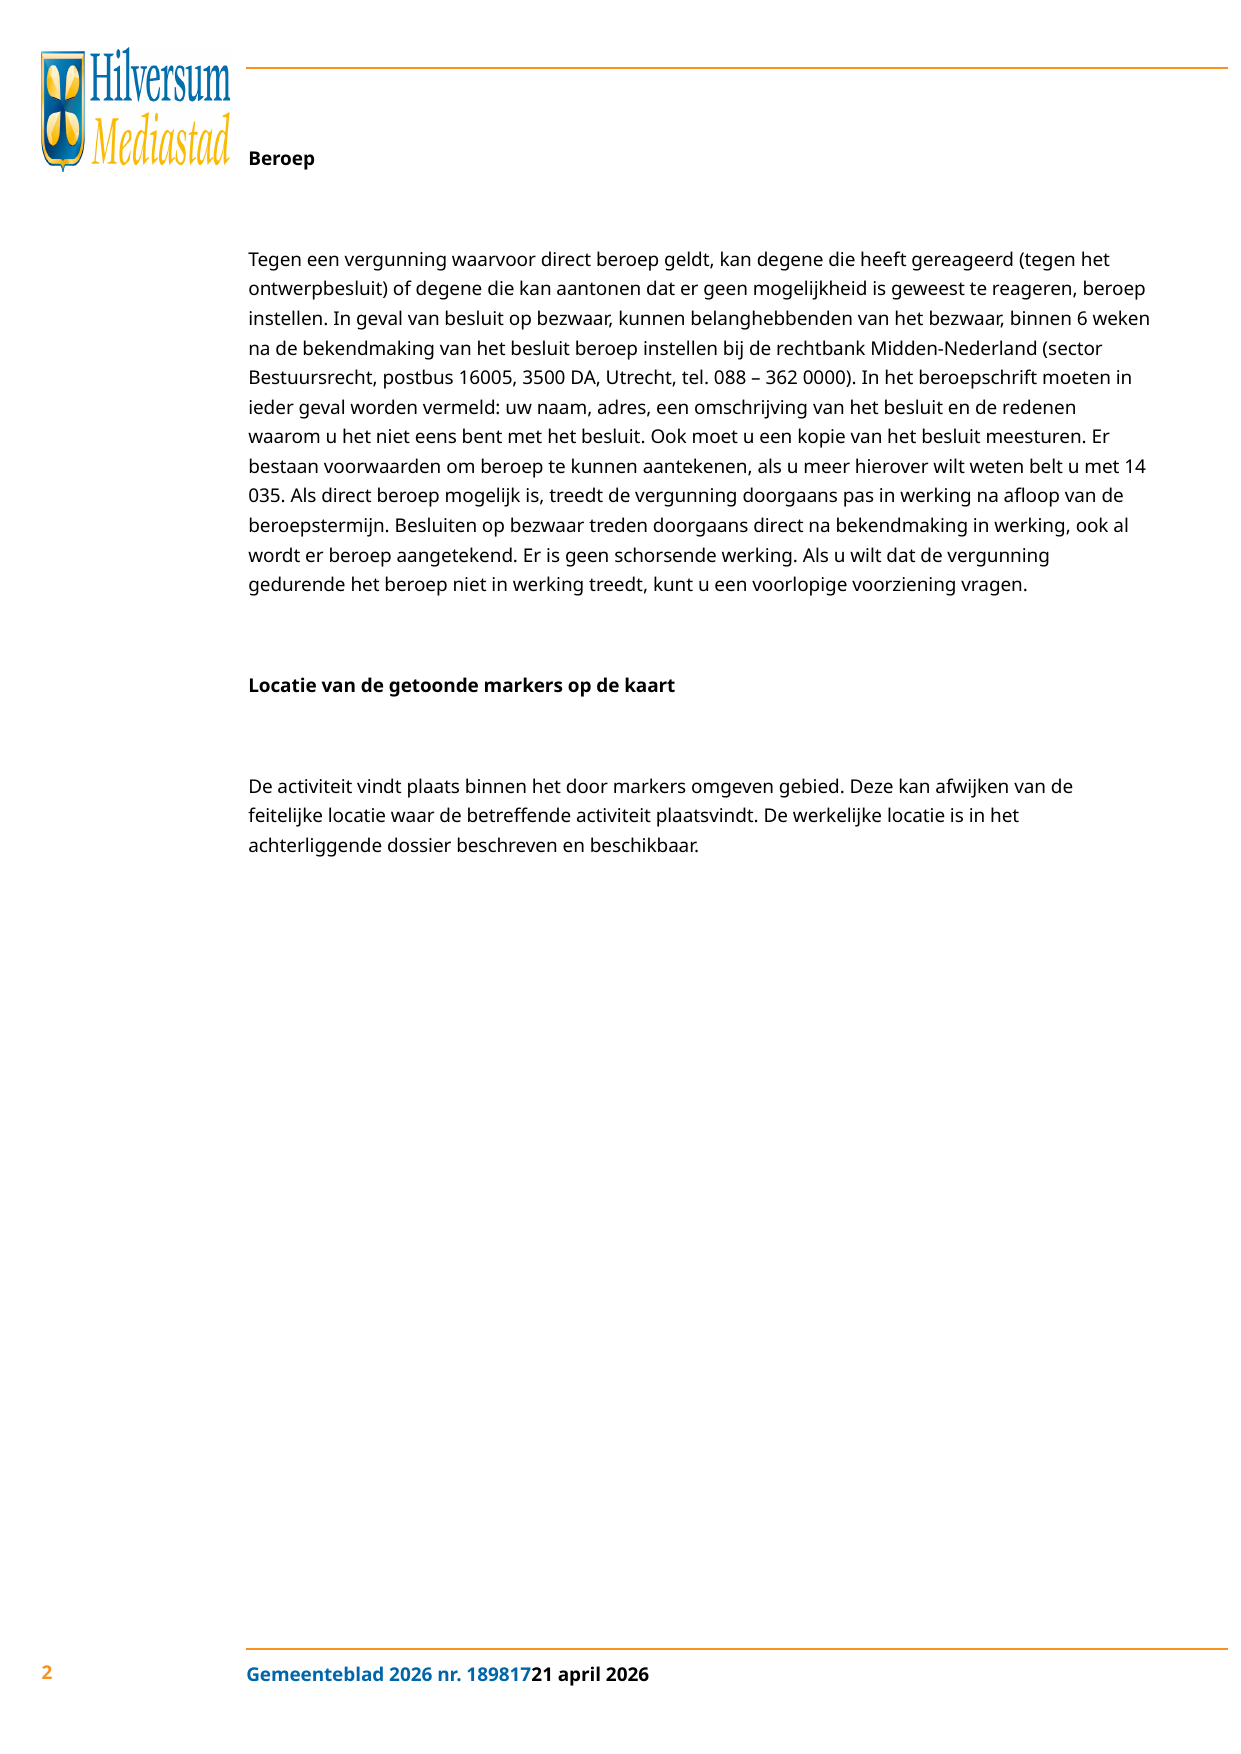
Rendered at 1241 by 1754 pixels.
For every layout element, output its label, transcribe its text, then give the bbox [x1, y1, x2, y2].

picture [41, 47, 231, 172]
text Beroep [248, 145, 1152, 171]
text De activiteit vindt plaats binnen het door markers omgeven gebied. Deze kan afwijken van de feitelijke locatie waar de betreffende activiteit plaatsvindt. De werkelijke locatie is in het achterliggende dossier beschreven en beschikbaar. [248, 773, 1152, 858]
text Tegen een vergunning waarvoor direct beroep geldt, kan degene die heeft gereageerd (tegen het ontwerpbesluit) of degene die kan aantonen dat er geen mogelijkheid is geweest te reageren, beroep instellen. In geval van besluit op bezwaar, kunnen belanghebbenden van het bezwaar, binnen 6 weken na de bekendmaking van het besluit beroep instellen bij de rechtbank Midden-Nederland (sector Bestuursrecht, postbus 16005, 3500 DA, Utrecht, tel. 088 – 362 0000). In het beroepschrift moeten in ieder geval worden vermeld: uw naam, adres, een omschrijving van het besluit en de redenen waarom u het niet eens bent met het besluit. Ook moet u een kopie van het besluit meesturen. Er bestaan voorwaarden om beroep te kunnen aantekenen, als u meer hierover wilt weten belt u met 14 035. Als direct beroep mogelijk is, treedt de vergunning doorgaans pas in werking na afloop van de beroepstermijn. Besluiten op bezwaar treden doorgaans direct na bekendmaking in werking, ook al wordt er beroep aangetekend. Er is geen schorsende werking. Als u wilt dat de vergunning gedurende het beroep niet in werking treedt, kunt u een voorlopige voorziening vragen. [248, 246, 1152, 597]
text Locatie van de getoonde markers op de kaart [248, 672, 1152, 698]
